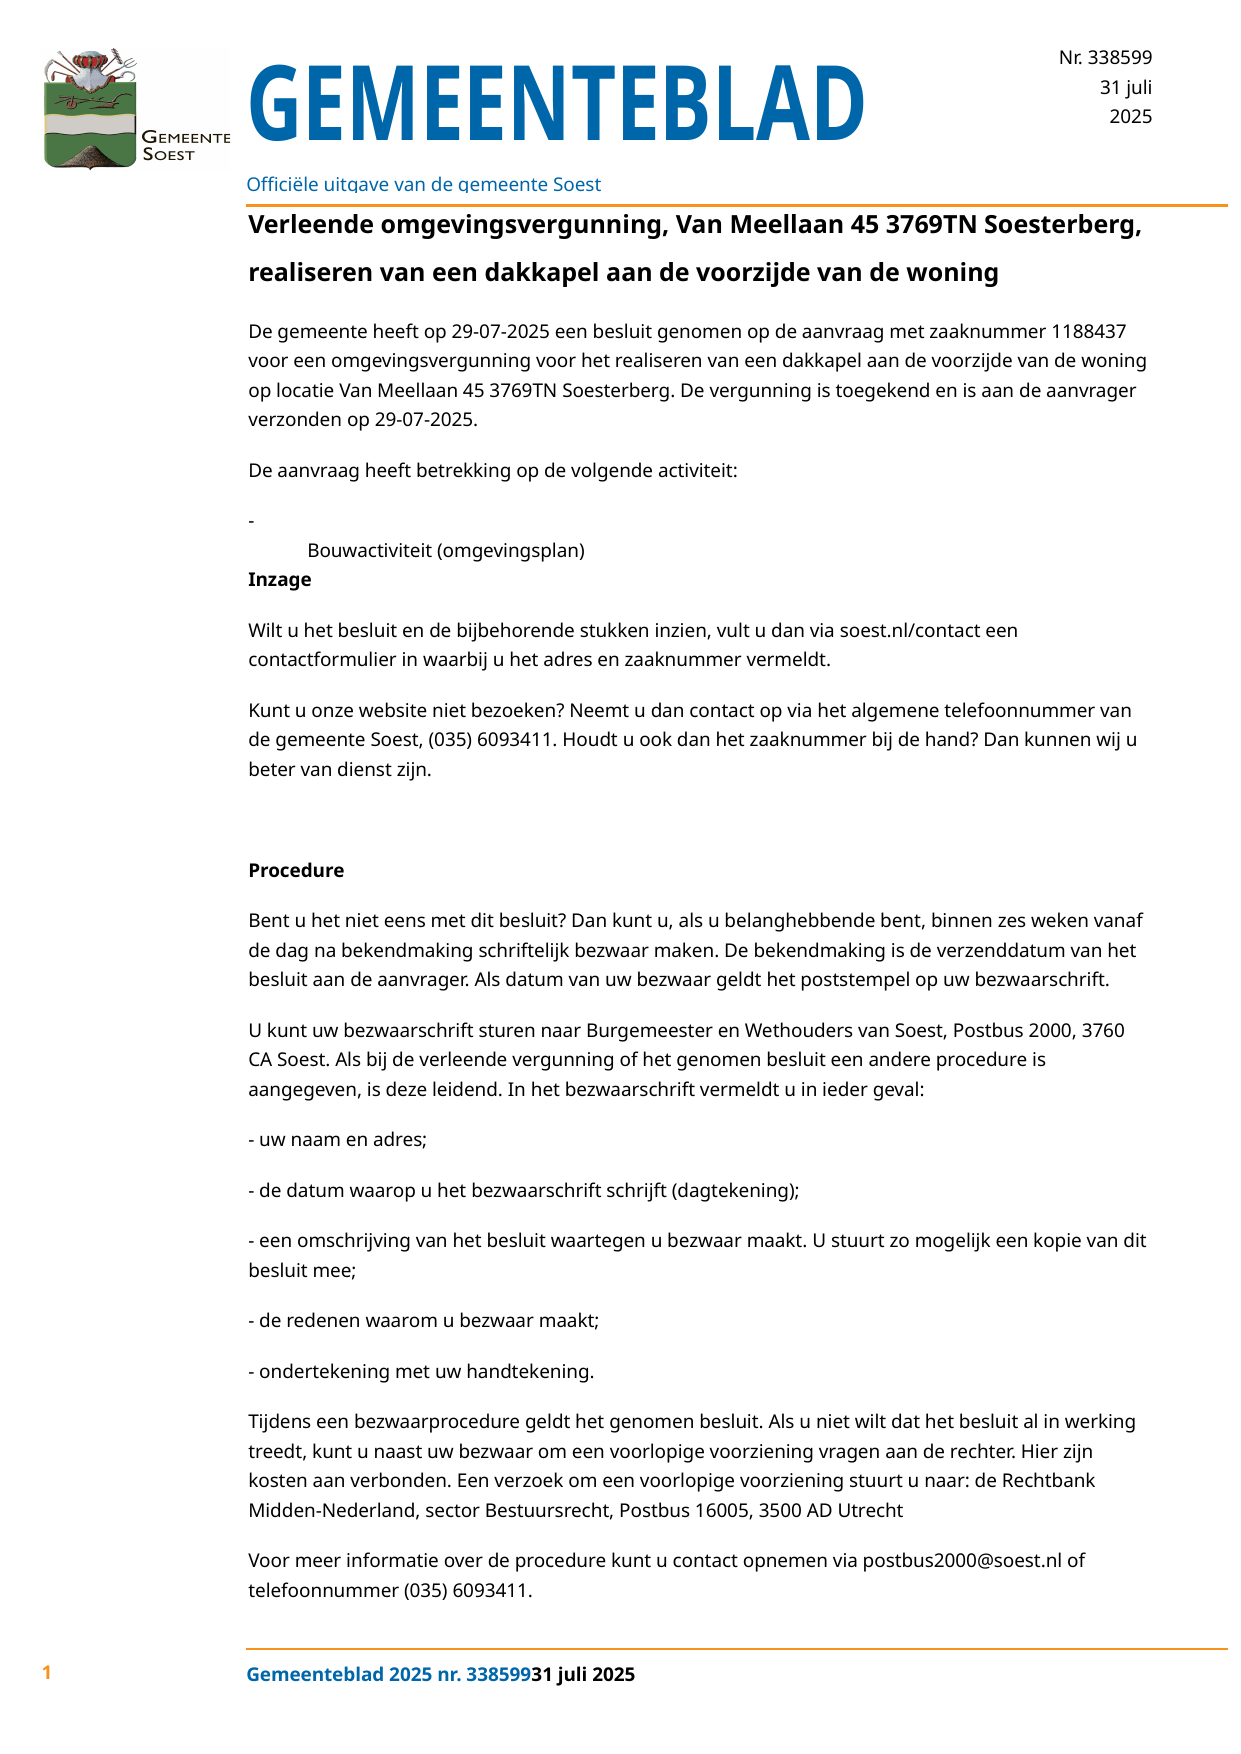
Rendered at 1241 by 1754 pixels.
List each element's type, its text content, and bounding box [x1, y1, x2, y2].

text Procedure [248, 857, 1152, 883]
list Bouwactiviteit (omgevingsplan) [248, 537, 1152, 563]
text U kunt uw bezwaarschrift sturen naar Burgemeester en Wethouders van Soest, Postbus 2000, 3760 CA Soest. Als bij de verleende vergunning of het genomen besluit een andere procedure is aangegeven, is deze leidend. In het bezwaarschrift vermeldt u in ieder geval: [248, 1017, 1152, 1102]
text Voor meer informatie over de procedure kunt u contact opnemen via postbus2000@soest.nl of telefoonnummer (035) 6093411. [248, 1547, 1152, 1603]
text - de redenen waarom u bezwaar maakt; [248, 1307, 1152, 1333]
text Kunt u onze website niet bezoeken? Neemt u dan contact op via het algemene telefoonnummer van de gemeente Soest, (035) 6093411. Houdt u ook dan het zaaknummer bij de hand? Dan kunnen wij u beter van dienst zijn. [248, 697, 1152, 782]
text - de datum waarop u het bezwaarschrift schrijft (dagtekening); [248, 1177, 1152, 1203]
text Bent u het niet eens met dit besluit? Dan kunt u, als u belanghebbende bent, binnen zes weken vanaf de dag na bekendmaking schriftelijk bezwaar maken. De bekendmaking is de verzenddatum van het besluit aan de aanvrager. Als datum van uw bezwaar geldt het poststempel op uw bezwaarschrift. [248, 907, 1152, 992]
text Verleende omgevingsvergunning, Van Meellaan 45 3769TN Soesterberg, realiseren van een dakkapel aan de voorzijde van de woning [248, 207, 1152, 288]
text Wilt u het besluit en de bijbehorende stukken inzien, vult u dan via soest.nl/contact een contactformulier in waarbij u het adres en zaaknummer vermeldt. [248, 617, 1152, 672]
text - uw naam en adres; [248, 1127, 1152, 1152]
text De gemeente heeft op 29-07-2025 een besluit genomen op de aanvraag met zaaknummer 1188437 voor een omgevingsvergunning voor het realiseren van een dakkapel aan de voorzijde van de woning op locatie Van Meellaan 45 3769TN Soesterberg. De vergunning is toegekend en is aan de aanvrager verzonden op 29-07-2025. [248, 318, 1152, 432]
text Tijdens een bezwaarprocedure geldt het genomen besluit. Als u niet wilt dat het besluit al in werking treedt, kunt u naast uw bezwaar om een voorlopige voorziening vragen aan de rechter. Hier zijn kosten aan verbonden. Een verzoek om een voorlopige voorziening stuurt u naar: de Rechtbank Midden-Nederland, sector Bestuursrecht, Postbus 16005, 3500 AD Utrecht [248, 1408, 1152, 1523]
text De aanvraag heeft betrekking op de volgende activiteit: [248, 457, 1152, 483]
text Inzage [248, 567, 1152, 592]
text - ondertekening met uw handtekening. [248, 1358, 1152, 1384]
picture [41, 47, 231, 172]
text - een omschrijving van het besluit waartegen u bezwaar maakt. U stuurt zo mogelijk een kopie van dit besluit mee; [248, 1227, 1152, 1283]
